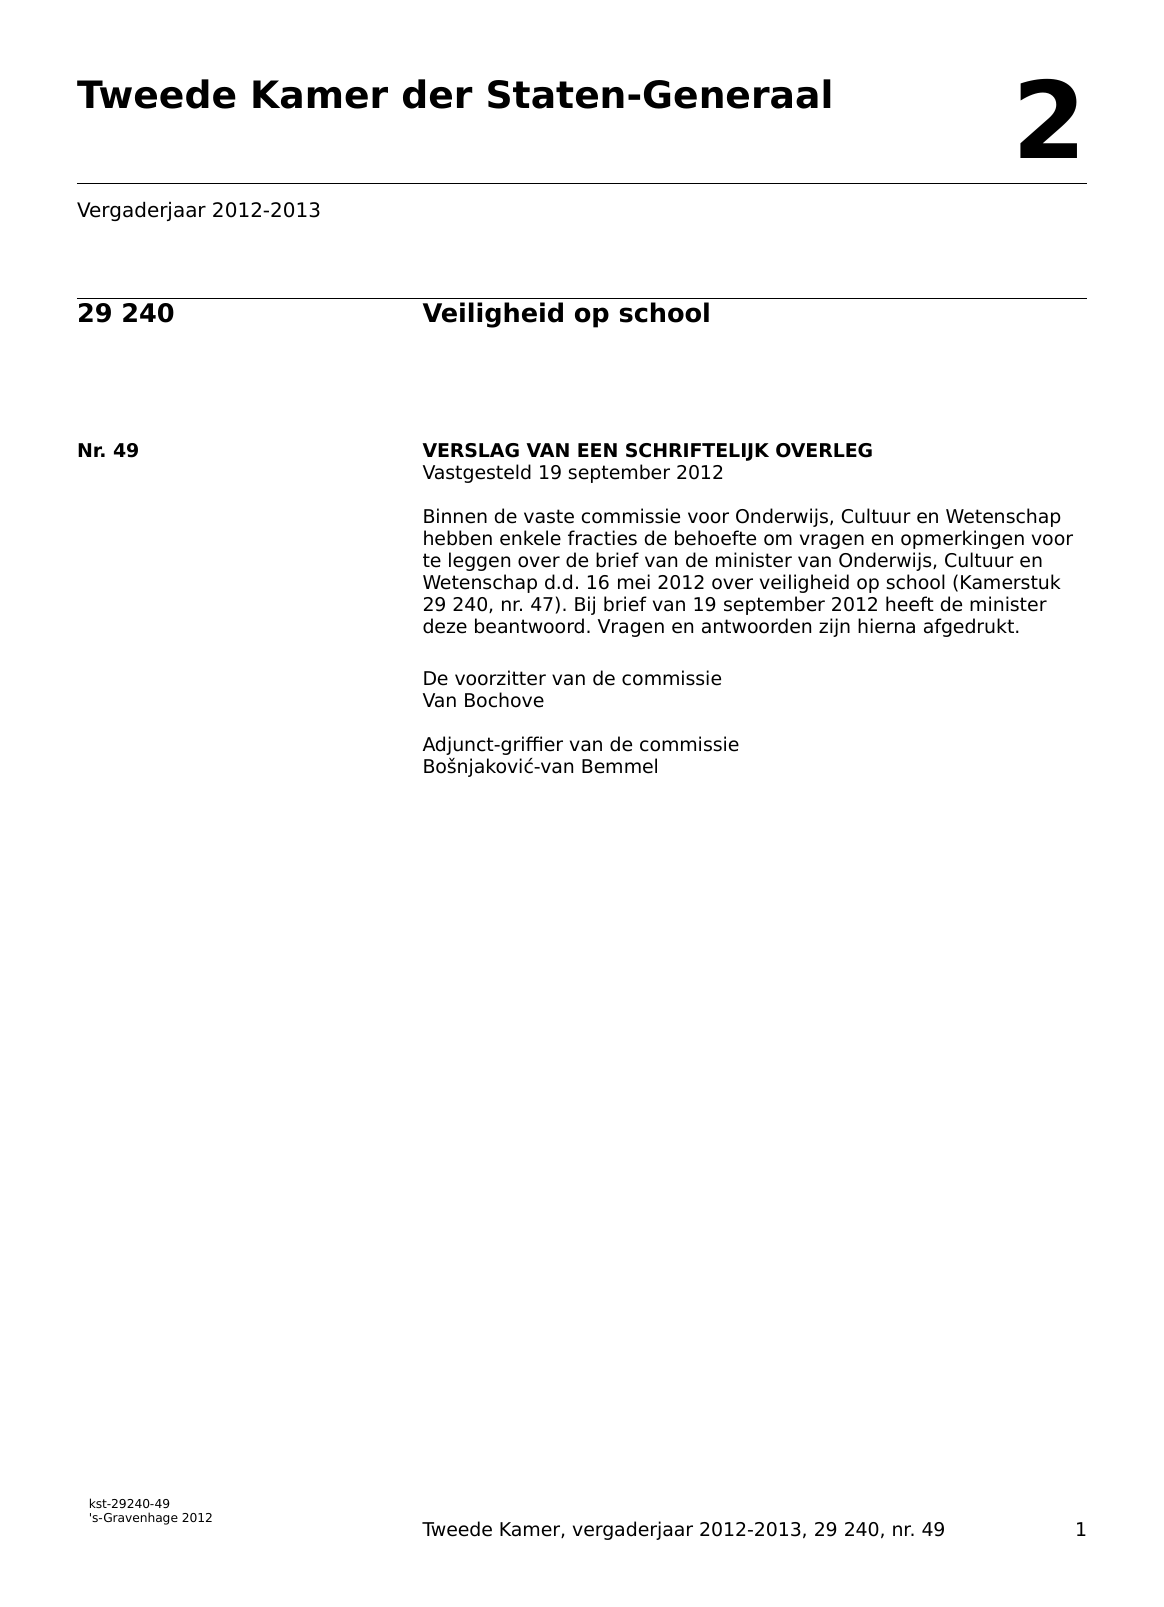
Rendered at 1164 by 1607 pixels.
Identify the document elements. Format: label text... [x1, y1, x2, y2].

subtitle Nr. 49 VERSLAG VAN EEN SCHRIFTELIJK OVERLEG [77, 440, 1087, 462]
text De voorzitter van de commissie Van Bochove [422, 668, 1087, 712]
table_header 2 [886, 59, 1087, 183]
table_cell Vergaderjaar 2012-2013 [77, 184, 1087, 298]
text 's-Gravenhage 2012 [88, 1511, 323, 1525]
text Binnen de vaste commissie voor Onderwijs, Cultuur en Wetenschap hebben enkele fracties de behoefte om vragen en opmerkingen voor te leggen over de brief van de minister van Onderwijs, Cultuur en Wetenschap d.d. 16 mei 2012 over veiligheid op school (Kamerstuk 29 240, nr. 47). Bij brief van 19 september 2012 heeft de minister deze beantwoord. Vragen en antwoorden zijn hierna afgedrukt. [422, 506, 1087, 638]
text Adjunct-griffier van de commissie Bošnjaković-van Bemmel [422, 734, 1087, 778]
text kst-29240-49 [88, 1497, 323, 1511]
subtitle 29 240 Veiligheid op school [77, 299, 1087, 329]
text Vastgesteld 19 september 2012 [422, 462, 1087, 484]
table_header Tweede Kamer der Staten-Generaal [77, 59, 886, 183]
